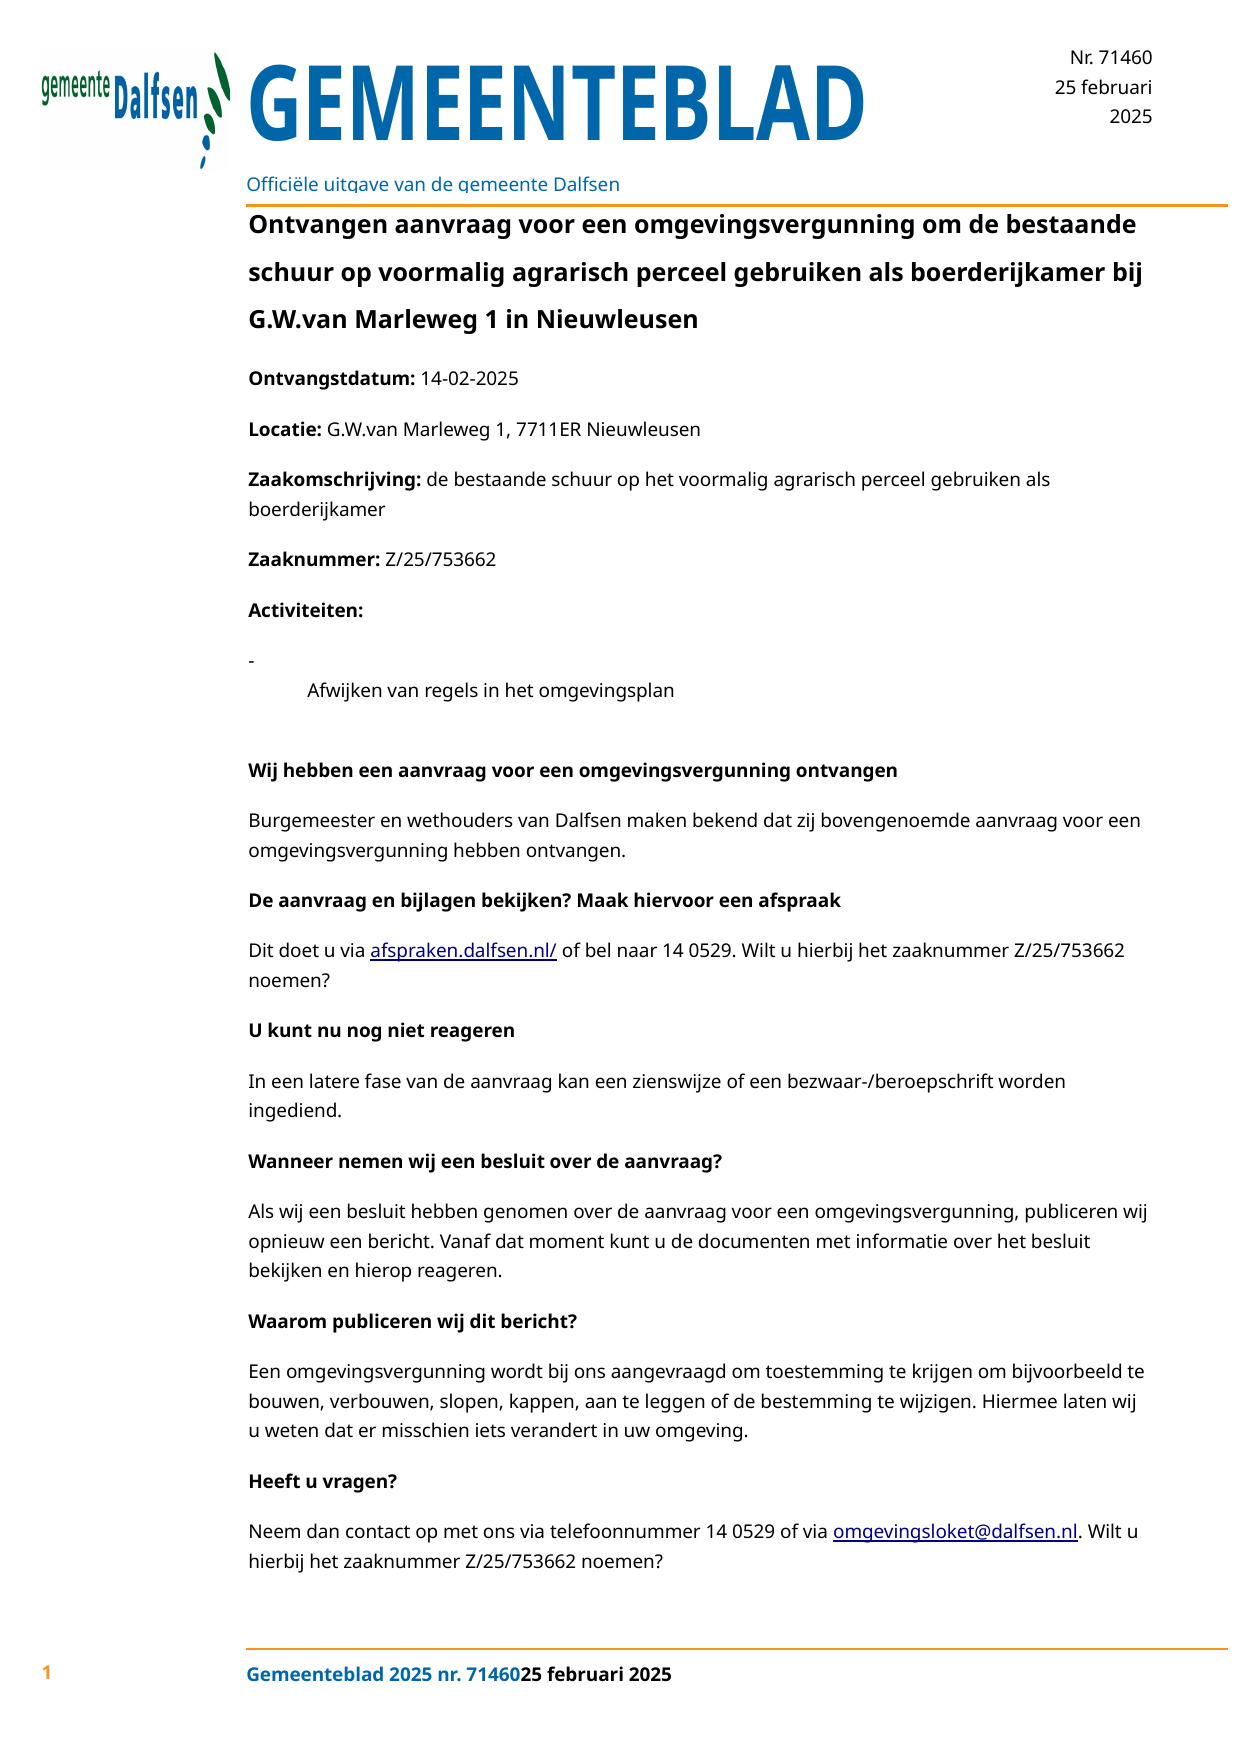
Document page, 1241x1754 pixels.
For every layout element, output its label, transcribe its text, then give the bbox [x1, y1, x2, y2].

text Wanneer nemen wij een besluit over de aanvraag? [248, 1148, 1152, 1174]
text Zaaknummer: Z/25/753662 [248, 546, 1152, 572]
text Een omgevingsvergunning wordt bij ons aangevraagd om toestemming te krijgen om bijvoorbeeld te bouwen, verbouwen, slopen, kappen, aan te leggen of de bestemming te wijzigen. Hiermee laten wij u weten dat er misschien iets verandert in uw omgeving. [248, 1358, 1152, 1443]
text Burgemeester en wethouders van Dalfsen maken bekend dat zij bovengenoemde aanvraag voor een omgevingsvergunning hebben ontvangen. [248, 807, 1152, 862]
text Ontvangen aanvraag voor een omgevingsvergunning om de bestaande schuur op voormalig agrarisch perceel gebruiken als boerderijkamer bij G.W.van Marleweg 1 in Nieuwleusen [248, 207, 1152, 336]
text Heeft u vragen? [248, 1468, 1152, 1494]
text Dit doet u via afspraken.dalfsen.nl/ of bel naar 14 0529. Wilt u hierbij het zaaknummer Z/25/753662 noemen? [248, 938, 1152, 993]
text U kunt nu nog niet reageren [248, 1018, 1152, 1043]
text Als wij een besluit hebben genomen over de aanvraag voor een omgevingsvergunning, publiceren wij opnieuw een bericht. Vanaf dat moment kunt u de documenten met informatie over het besluit bekijken en hierop reageren. [248, 1198, 1152, 1283]
text In een latere fase van de aanvraag kan een zienswijze of een bezwaar-/beroepschrift worden ingediend. [248, 1068, 1152, 1123]
text Ontvangstdatum: 14-02-2025 [248, 366, 1152, 391]
text Waarom publiceren wij dit bericht? [248, 1308, 1152, 1334]
list Afwijken van regels in het omgevingsplan [248, 677, 1152, 702]
text Locatie: G.W.van Marleweg 1, 7711ER Nieuwleusen [248, 416, 1152, 442]
text Zaakomschrijving: de bestaande schuur op het voormalig agrarisch perceel gebruiken als boerderijkamer [248, 466, 1152, 522]
text Neem dan contact op met ons via telefoonnummer 14 0529 of via omgevingsloket@dalfsen.nl. Wilt u hierbij het zaaknummer Z/25/753662 noemen? [248, 1518, 1152, 1574]
text De aanvraag en bijlagen bekijken? Maak hiervoor een afspraak [248, 887, 1152, 913]
text Wij hebben een aanvraag voor een omgevingsvergunning ontvangen [248, 757, 1152, 782]
text Activiteiten: [248, 597, 1152, 622]
picture [41, 47, 231, 172]
